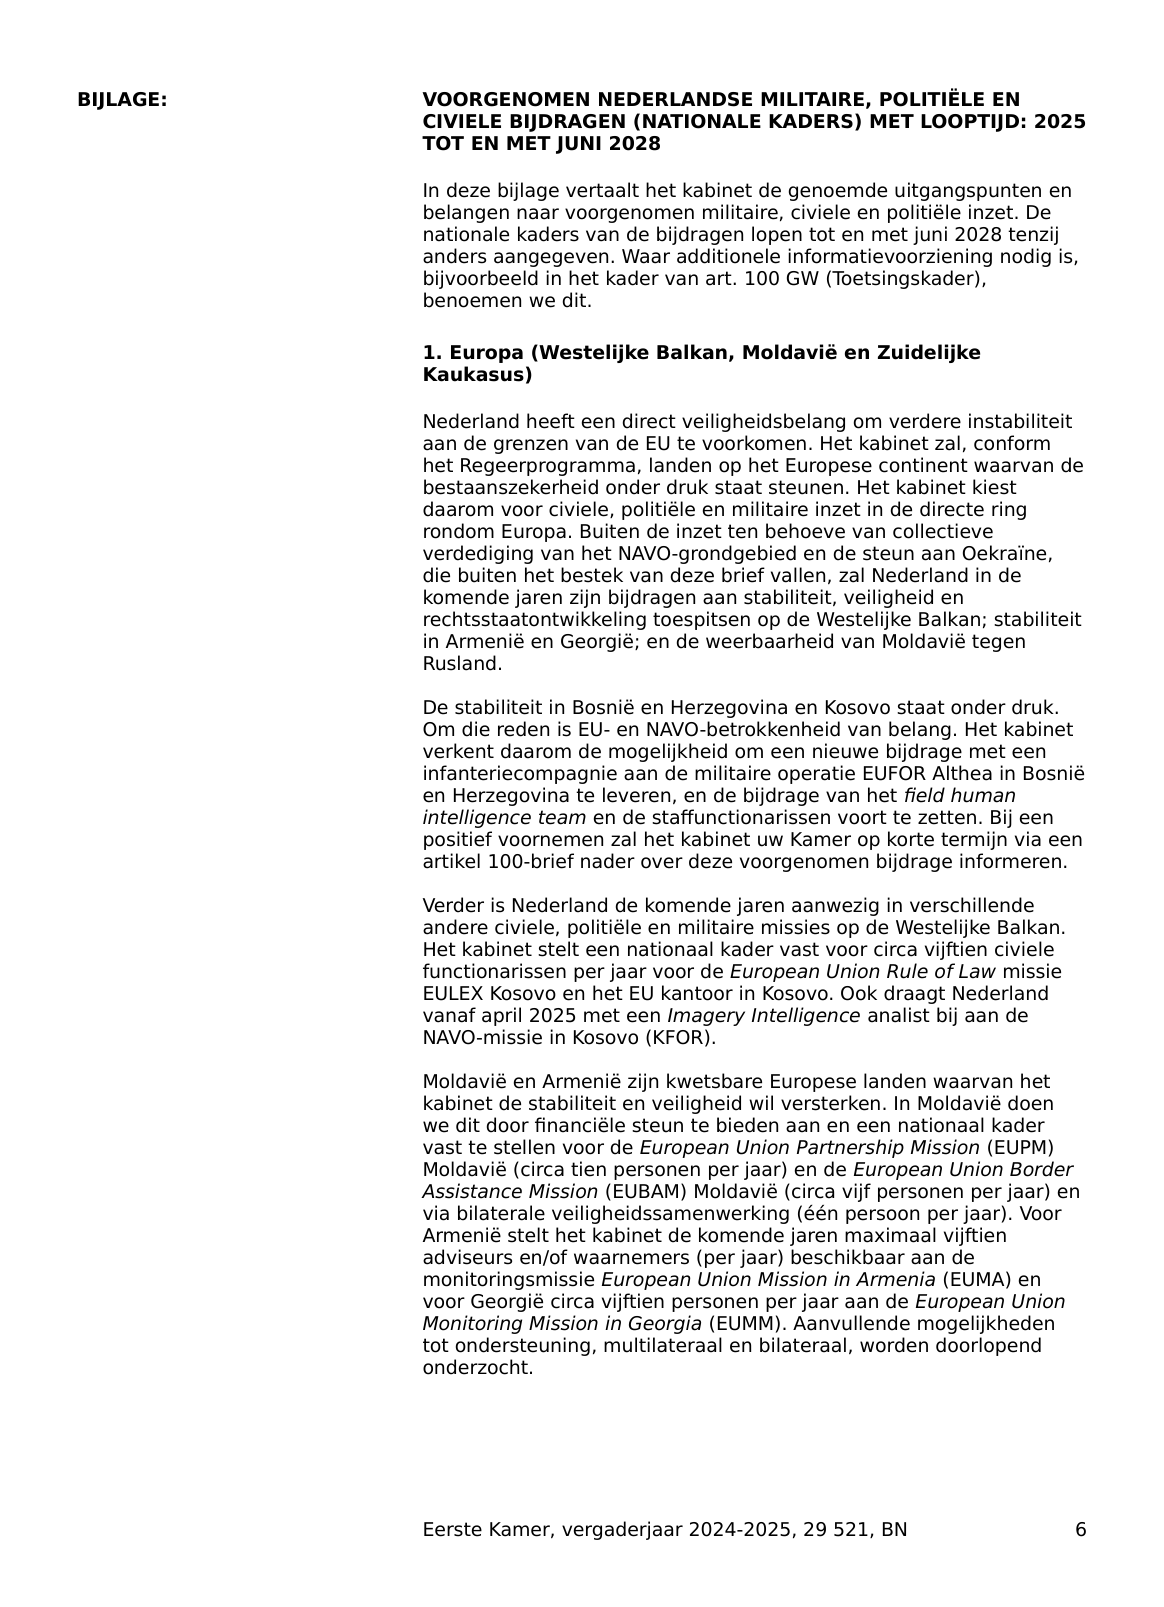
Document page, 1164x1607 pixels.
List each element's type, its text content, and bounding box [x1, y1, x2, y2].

subtitle 1. Europa (Westelijke Balkan, Moldavië en Zuidelijke Kaukasus) [422, 342, 1087, 386]
subtitle BIJLAGE: VOORGENOMEN NEDERLANDSE MILITAIRE, POLITIËLE EN CIVIELE BIJDRAGEN (NATIONALE KADERS) MET LOOPTIJD: 2025 TOT EN MET JUNI 2028 [77, 89, 1087, 155]
text De stabiliteit in Bosnië en Herzegovina en Kosovo staat onder druk. Om die reden is EU- en NAVO-betrokkenheid van belang. Het kabinet verkent daarom de mogelijkheid om een nieuwe bijdrage met een infanteriecompagnie aan de militaire operatie EUFOR Althea in Bosnië en Herzegovina te leveren, en de bijdrage van het field human intelligence team en de staffunctionarissen voort te zetten. Bij een positief voornemen zal het kabinet uw Kamer op korte termijn via een artikel 100-brief nader over deze voorgenomen bijdrage informeren. [422, 697, 1087, 873]
text Verder is Nederland de komende jaren aanwezig in verschillende andere civiele, politiële en militaire missies op de Westelijke Balkan. Het kabinet stelt een nationaal kader vast voor circa vijftien civiele functionarissen per jaar voor de European Union Rule of Law missie EULEX Kosovo en het EU kantoor in Kosovo. Ook draagt Nederland vanaf april 2025 met een Imagery Intelligence analist bij aan de NAVO-missie in Kosovo (KFOR). [422, 895, 1087, 1049]
text Moldavië en Armenië zijn kwetsbare Europese landen waarvan het kabinet de stabiliteit en veiligheid wil versterken. In Moldavië doen we dit door financiële steun te bieden aan en een nationaal kader vast te stellen voor de European Union Partnership Mission (EUPM) Moldavië (circa tien personen per jaar) en de European Union Border Assistance Mission (EUBAM) Moldavië (circa vijf personen per jaar) en via bilaterale veiligheidssamenwerking (één persoon per jaar). Voor Armenië stelt het kabinet de komende jaren maximaal vijftien adviseurs en/of waarnemers (per jaar) beschikbaar aan de monitoringsmissie European Union Mission in Armenia (EUMA) en voor Georgië circa vijftien personen per jaar aan de European Union Monitoring Mission in Georgia (EUMM). Aanvullende mogelijkheden tot ondersteuning, multilateraal en bilateraal, worden doorlopend onderzocht. [422, 1071, 1087, 1378]
text Nederland heeft een direct veiligheidsbelang om verdere instabiliteit aan de grenzen van de EU te voorkomen. Het kabinet zal, conform het Regeerprogramma, landen op het Europese continent waarvan de bestaanszekerheid onder druk staat steunen. Het kabinet kiest daarom voor civiele, politiële en militaire inzet in de directe ring rondom Europa. Buiten de inzet ten behoeve van collectieve verdediging van het NAVO-grondgebied en de steun aan Oekraïne, die buiten het bestek van deze brief vallen, zal Nederland in de komende jaren zijn bijdragen aan stabiliteit, veiligheid en rechtsstaatontwikkeling toespitsen op de Westelijke Balkan; stabiliteit in Armenië en Georgië; en de weerbaarheid van Moldavië tegen Rusland. [422, 411, 1087, 674]
text In deze bijlage vertaalt het kabinet de genoemde uitgangspunten en belangen naar voorgenomen militaire, civiele en politiële inzet. De nationale kaders van de bijdragen lopen tot en met juni 2028 tenzij anders aangegeven. Waar additionele informatievoorziening nodig is, bijvoorbeeld in het kader van art. 100 GW (Toetsingskader), benoemen we dit. [422, 180, 1087, 312]
